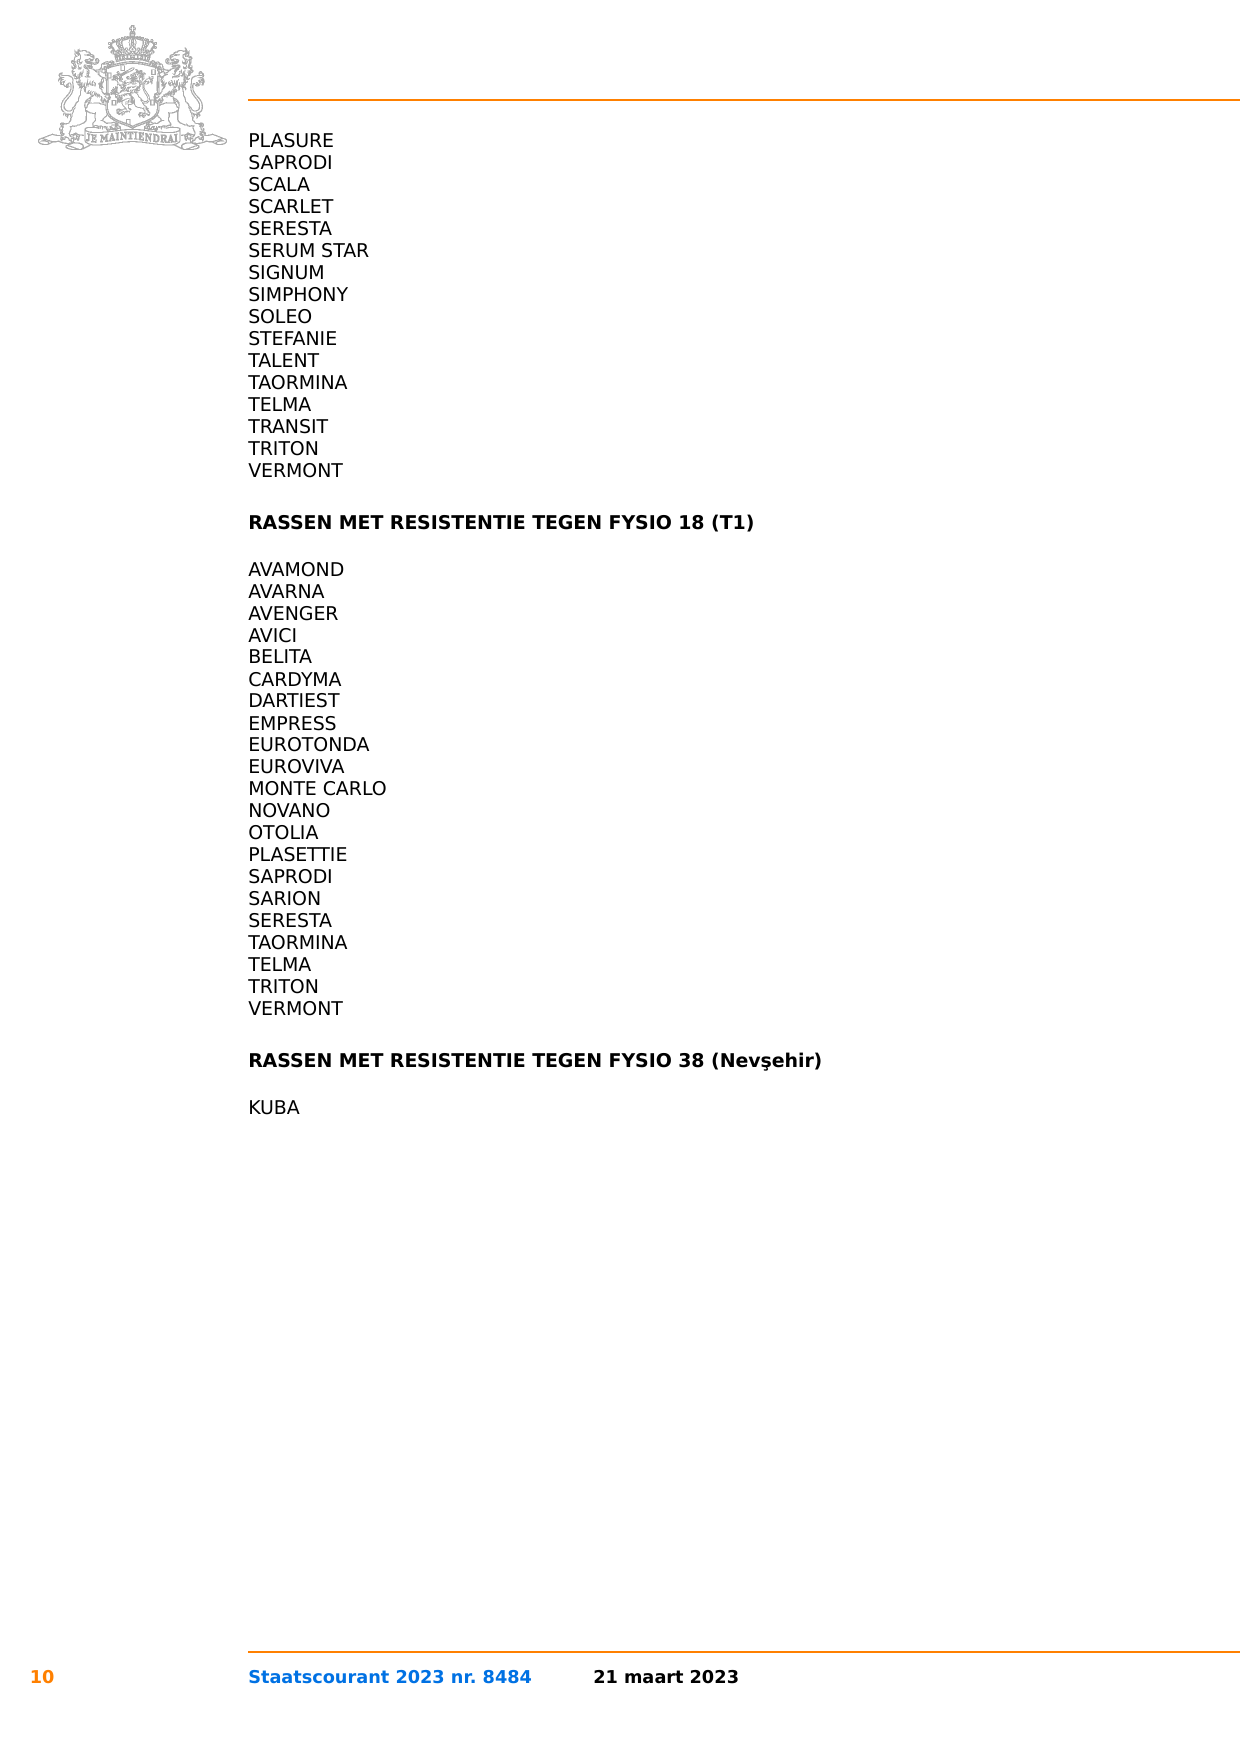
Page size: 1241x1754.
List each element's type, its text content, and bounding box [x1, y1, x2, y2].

text AVARNA [248, 581, 1163, 602]
text SCALA [248, 174, 1163, 196]
text KUBA [248, 1097, 1163, 1119]
text TRITON [248, 976, 1163, 998]
text DARTIEST [248, 690, 1163, 712]
text EUROTONDA [248, 734, 1163, 756]
subtitle RASSEN MET RESISTENTIE TEGEN FYSIO 38 (Nevşehir) [248, 1050, 1163, 1072]
text SAPRODI [248, 152, 1163, 174]
text TELMA [248, 954, 1163, 976]
text TAORMINA [248, 932, 1163, 954]
text BELITA [248, 646, 1163, 668]
text TRANSIT [248, 416, 1163, 438]
text VERMONT [248, 459, 1163, 482]
text EMPRESS [248, 712, 1163, 734]
text AVENGER [248, 602, 1163, 624]
text NOVANO [248, 800, 1163, 822]
text TRITON [248, 438, 1163, 459]
text SARION [248, 888, 1163, 910]
text TELMA [248, 394, 1163, 416]
text STEFANIE [248, 328, 1163, 350]
text CARDYMA [248, 668, 1163, 690]
text SIMPHONY [248, 284, 1163, 306]
text PLASETTIE [248, 844, 1163, 866]
text AVICI [248, 624, 1163, 646]
text PLASURE [248, 130, 1163, 152]
subtitle RASSEN MET RESISTENTIE TEGEN FYSIO 18 (T1) [248, 512, 1163, 533]
text VERMONT [248, 998, 1163, 1020]
text SIGNUM [248, 262, 1163, 284]
text SAPRODI [248, 866, 1163, 888]
text OTOLIA [248, 822, 1163, 844]
text MONTE CARLO [248, 778, 1163, 800]
text SOLEO [248, 306, 1163, 328]
text AVAMOND [248, 558, 1163, 581]
text SERESTA [248, 218, 1163, 240]
text SERESTA [248, 910, 1163, 932]
text SCARLET [248, 196, 1163, 218]
text TALENT [248, 350, 1163, 372]
text EUROVIVA [248, 756, 1163, 778]
picture [38, 25, 227, 150]
text SERUM STAR [248, 240, 1163, 262]
text TAORMINA [248, 372, 1163, 394]
